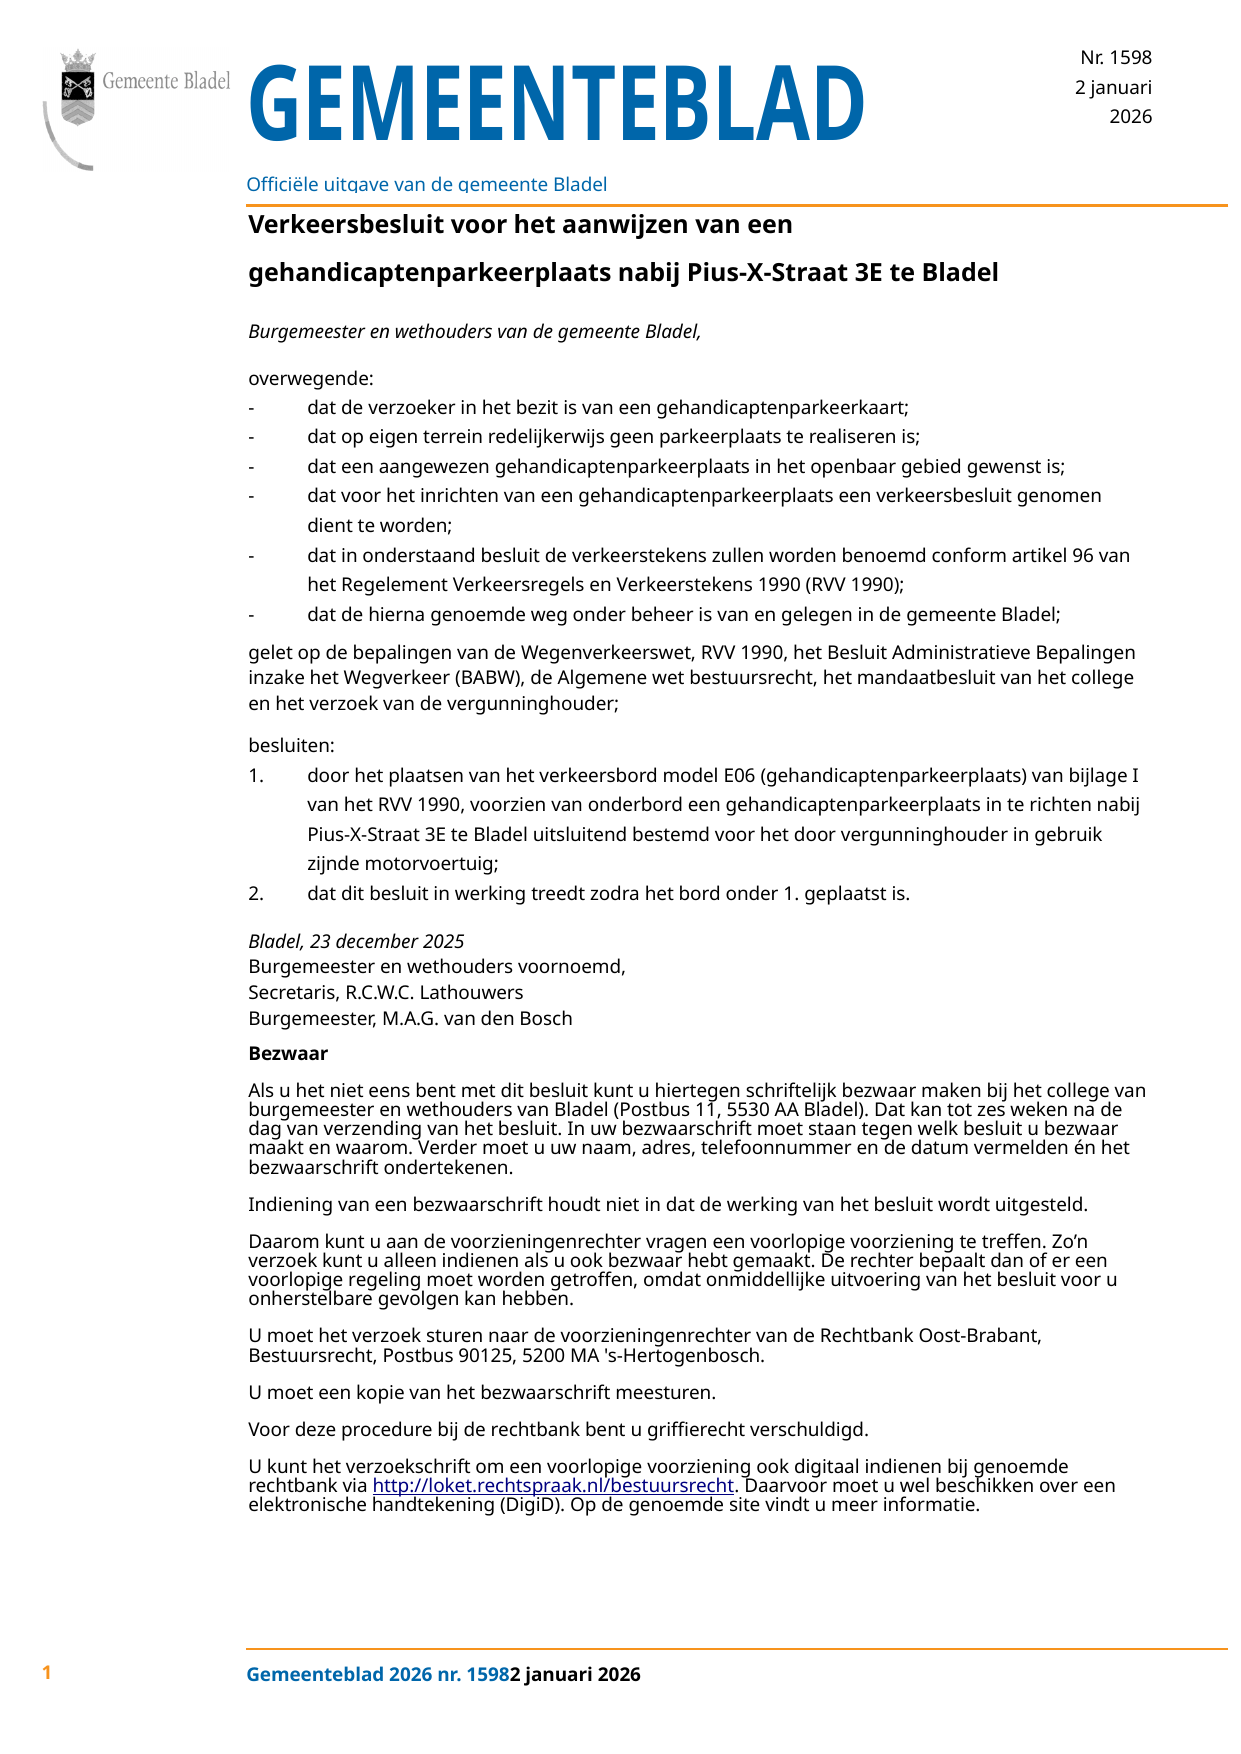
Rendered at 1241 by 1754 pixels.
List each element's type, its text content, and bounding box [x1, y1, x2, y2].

list dat de verzoeker in het bezit is van een gehandicaptenparkeerkaart; [248, 394, 1152, 419]
text Indiening van een bezwaarschrift houdt niet in dat de werking van het besluit wordt uitgesteld. [248, 1196, 1152, 1215]
text besluiten: [248, 732, 1152, 758]
text gelet op de bepalingen van de Wegenverkeerswet, RVV 1990, het Besluit Administratieve Bepalingen inzake het Wegverkeer (BABW), de Algemene wet bestuursrecht, het mandaatbesluit van het college en het verzoek van de vergunninghouder; [248, 639, 1152, 716]
text Burgemeester en wethouders van de gemeente Bladel, [248, 318, 1152, 344]
list dat op eigen terrein redelijkerwijs geen parkeerplaats te realiseren is; [248, 423, 1152, 449]
text Bladel, 23 december 2025 [248, 928, 1152, 954]
list dat in onderstaand besluit de verkeerstekens zullen worden benoemd conform artikel 96 van het Regelement Verkeersregels en Verkeerstekens 1990 (RVV 1990); [248, 542, 1152, 597]
picture [41, 47, 231, 172]
text U moet het verzoek sturen naar de voorzieningenrechter van de Rechtbank Oost-Brabant, Bestuursrecht, Postbus 90125, 5200 MA 's-Hertogenbosch. [248, 1327, 1152, 1366]
list dat dit besluit in werking treedt zodra het bord onder 1. geplaatst is. [248, 880, 1152, 906]
text Voor deze procedure bij de rechtbank bent u griffierecht verschuldigd. [248, 1421, 1152, 1440]
text Verkeersbesluit voor het aanwijzen van een gehandicaptenparkeerplaats nabij Pius-X-Straat 3E te Bladel [248, 207, 1152, 288]
text Burgemeester, M.A.G. van den Bosch [248, 1005, 1152, 1031]
list door het plaatsen van het verkeersbord model E06 (gehandicaptenparkeerplaats) van bijlage I van het RVV 1990, voorzien van onderbord een gehandicaptenparkeerplaats in te richten nabij Pius-X-Straat 3E te Bladel uitsluitend bestemd voor het door vergunninghouder in gebruik zijnde motorvoertuig; [248, 762, 1152, 876]
text Bezwaar [248, 1044, 1152, 1064]
text Secretaris, R.C.W.C. Lathouwers [248, 979, 1152, 1005]
text Daarom kunt u aan de voorzieningenrechter vragen een voorlopige voorziening te treffen. Zo’n verzoek kunt u alleen indienen als u ook bezwaar hebt gemaakt. De rechter bepaalt dan of er een voorlopige regeling moet worden getroffen, omdat onmiddellijke uitvoering van het besluit voor u onherstelbare gevolgen kan hebben. [248, 1233, 1152, 1310]
list dat de hierna genoemde weg onder beheer is van en gelegen in de gemeente Bladel; [248, 601, 1152, 627]
list dat voor het inrichten van een gehandicaptenparkeerplaats een verkeersbesluit genomen dient te worden; [248, 483, 1152, 538]
list dat een aangewezen gehandicaptenparkeerplaats in het openbaar gebied gewenst is; [248, 453, 1152, 479]
text U kunt het verzoekschrift om een voorlopige voorziening ook digitaal indienen bij genoemde rechtbank via http://loket.rechtspraak.nl/bestuursrecht. Daarvoor moet u wel beschikken over een elektronische handtekening (DigiD). Op de genoemde site vindt u meer informatie. [248, 1458, 1152, 1515]
text overwegende: [248, 366, 1152, 391]
text Burgemeester en wethouders voornoemd, [248, 954, 1152, 979]
text Als u het niet eens bent met dit besluit kunt u hiertegen schriftelijk bezwaar maken bij het college van burgemeester en wethouders van Bladel (Postbus 11, 5530 AA Bladel). Dat kan tot zes weken na de dag van verzending van het besluit. In uw bezwaarschrift moet staan tegen welk besluit u bezwaar maakt en waarom. Verder moet u uw naam, adres, telefoonnummer en de datum vermelden én het bezwaarschrift ondertekenen. [248, 1082, 1152, 1178]
text U moet een kopie van het bezwaarschrift meesturen. [248, 1384, 1152, 1403]
